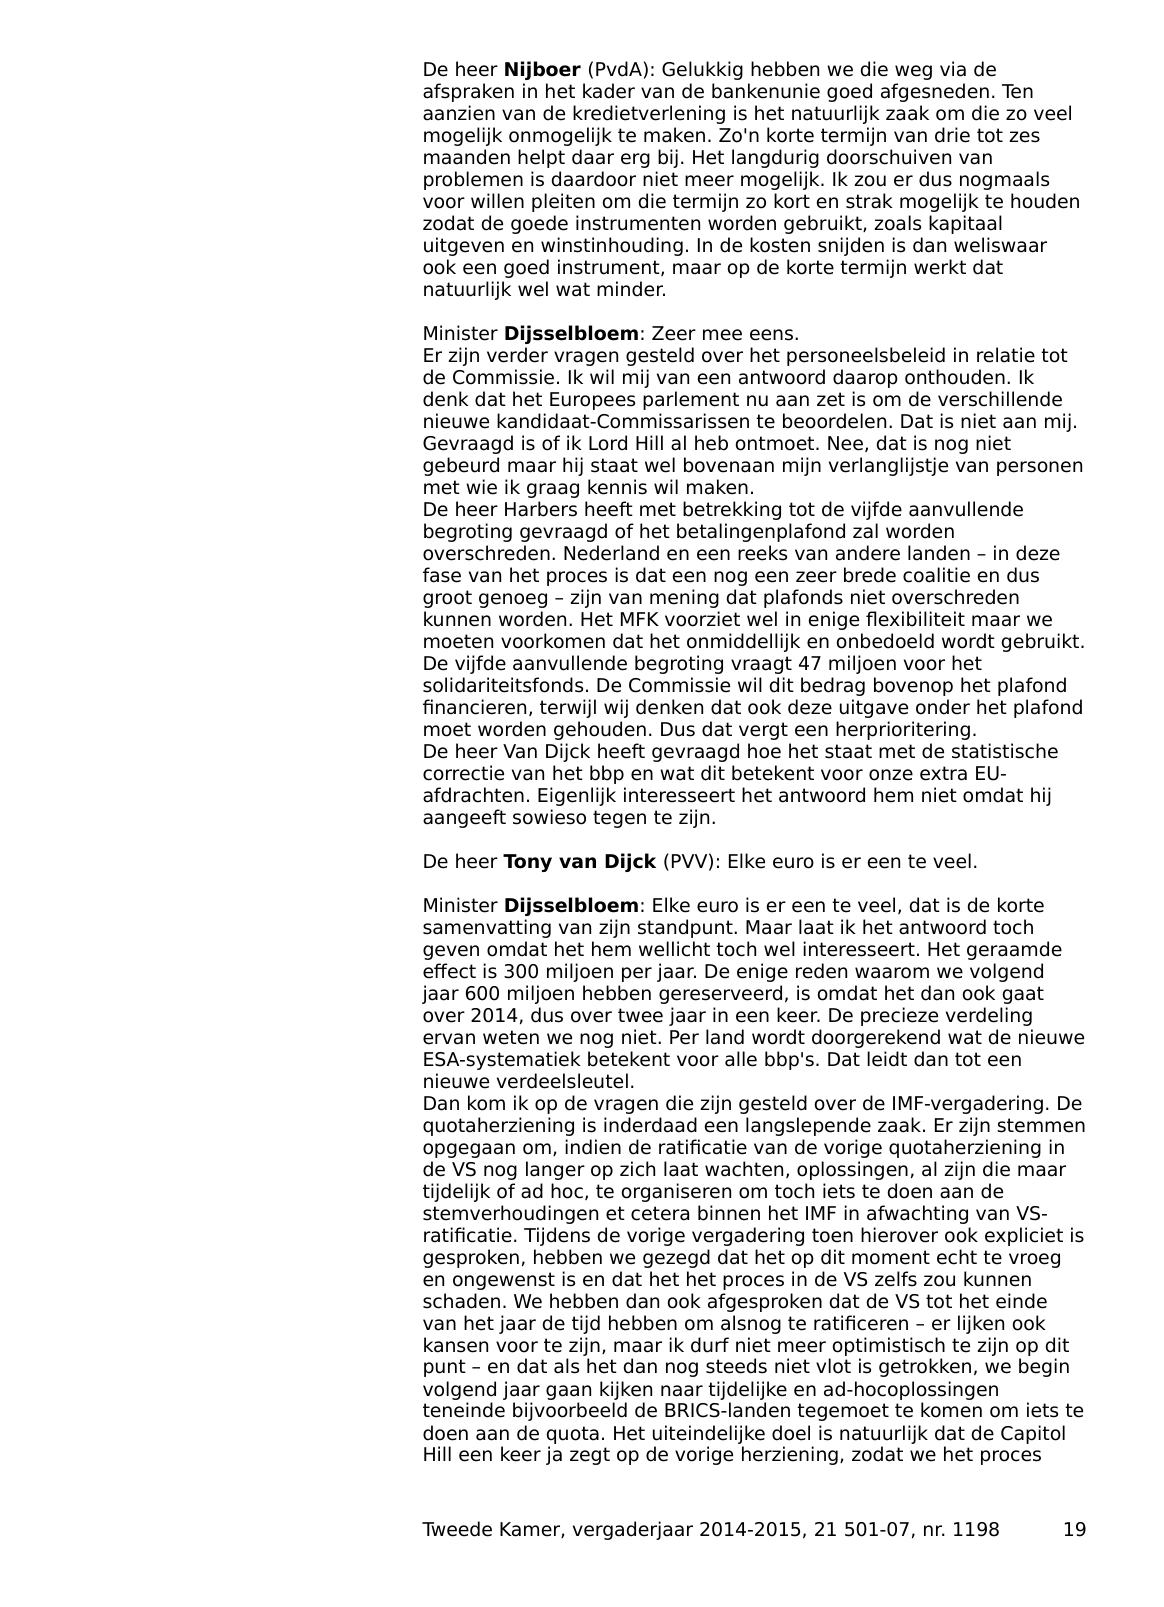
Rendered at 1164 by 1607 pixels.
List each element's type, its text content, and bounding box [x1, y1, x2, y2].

text Gevraagd is of ik Lord Hill al heb ontmoet. Nee, dat is nog niet gebeurd maar hij staat wel bovenaan mijn verlanglijstje van personen met wie ik graag kennis wil maken. [422, 433, 1087, 499]
text De heer Harbers heeft met betrekking tot de vijfde aanvullende begroting gevraagd of het betalingenplafond zal worden overschreden. Nederland en een reeks van andere landen – in deze fase van het proces is dat een nog een zeer brede coalitie en dus groot genoeg – zijn van mening dat plafonds niet overschreden kunnen worden. Het MFK voorziet wel in enige flexibiliteit maar we moeten voorkomen dat het onmiddellijk en onbedoeld wordt gebruikt. De vijfde aanvullende begroting vraagt 47 miljoen voor het solidariteitsfonds. De Commissie wil dit bedrag bovenop het plafond financieren, terwijl wij denken dat ook deze uitgave onder het plafond moet worden gehouden. Dus dat vergt een herprioritering. [422, 499, 1087, 741]
text Minister Dijsselbloem: Elke euro is er een te veel, dat is de korte samenvatting van zijn standpunt. Maar laat ik het antwoord toch geven omdat het hem wellicht toch wel interesseert. Het geraamde effect is 300 miljoen per jaar. De enige reden waarom we volgend jaar 600 miljoen hebben gereserveerd, is omdat het dan ook gaat over 2014, dus over twee jaar in een keer. De precieze verdeling ervan weten we nog niet. Per land wordt doorgerekend wat de nieuwe ESA-systematiek betekent voor alle bbp's. Dat leidt dan tot een nieuwe verdeelsleutel. [422, 895, 1087, 1093]
text De heer Van Dijck heeft gevraagd hoe het staat met de statistische correctie van het bbp en wat dit betekent voor onze extra EU-afdrachten. Eigenlijk interesseert het antwoord hem niet omdat hij aangeeft sowieso tegen te zijn. [422, 741, 1087, 828]
text Er zijn verder vragen gesteld over het personeelsbeleid in relatie tot de Commissie. Ik wil mij van een antwoord daarop onthouden. Ik denk dat het Europees parlement nu aan zet is om de verschillende nieuwe kandidaat-Commissarissen te beoordelen. Dat is niet aan mij. [422, 345, 1087, 433]
text De heer Nijboer (PvdA): Gelukkig hebben we die weg via de afspraken in het kader van de bankenunie goed afgesneden. Ten aanzien van de kredietverlening is het natuurlijk zaak om die zo veel mogelijk onmogelijk te maken. Zo'n korte termijn van drie tot zes maanden helpt daar erg bij. Het langdurig doorschuiven van problemen is daardoor niet meer mogelijk. Ik zou er dus nogmaals voor willen pleiten om die termijn zo kort en strak mogelijk te houden zodat de goede instrumenten worden gebruikt, zoals kapitaal uitgeven en winstinhouding. In de kosten snijden is dan weliswaar ook een goed instrument, maar op de korte termijn werkt dat natuurlijk wel wat minder. [422, 59, 1087, 301]
text Minister Dijsselbloem: Zeer mee eens. [422, 323, 1087, 345]
text De heer Tony van Dijck (PVV): Elke euro is er een te veel. [422, 851, 1087, 873]
text Dan kom ik op de vragen die zijn gesteld over de IMF-vergadering. De quotaherziening is inderdaad een langslepende zaak. Er zijn stemmen opgegaan om, indien de ratificatie van de vorige quotaherziening in de VS nog langer op zich laat wachten, oplossingen, al zijn die maar tijdelijk of ad hoc, te organiseren om toch iets te doen aan de stemverhoudingen et cetera binnen het IMF in afwachting van VS-ratificatie. Tijdens de vorige vergadering toen hierover ook expliciet is gesproken, hebben we gezegd dat het op dit moment echt te vroeg en ongewenst is en dat het het proces in de VS zelfs zou kunnen schaden. We hebben dan ook afgesproken dat de VS tot het einde van het jaar de tijd hebben om alsnog te ratificeren – er lijken ook kansen voor te zijn, maar ik durf niet meer optimistisch te zijn op dit punt – en dat als het dan nog steeds niet vlot is getrokken, we begin volgend jaar gaan kijken naar tijdelijke en ad-hocoplossingen teneinde bijvoorbeeld de BRICS-landen tegemoet te komen om iets te doen aan de quota. Het uiteindelijke doel is natuurlijk dat de Capitol Hill een keer ja zegt op de vorige herziening, zodat we het proces [422, 1093, 1087, 1466]
